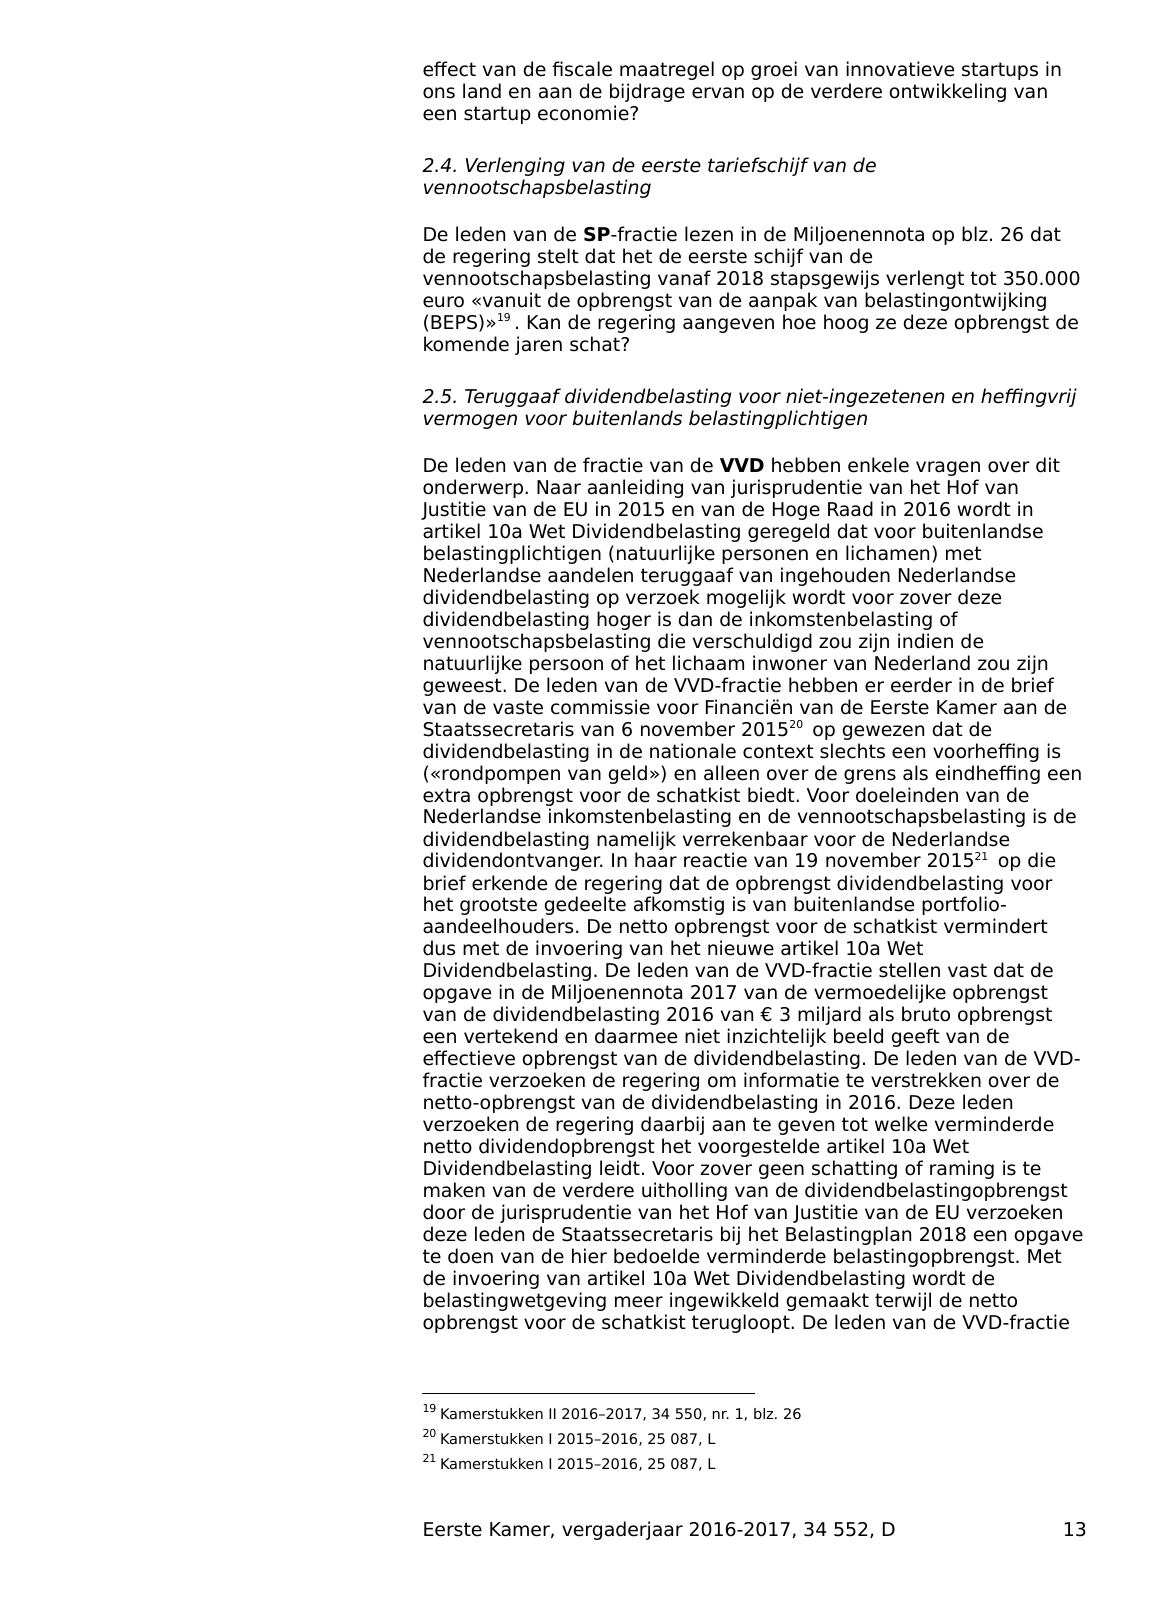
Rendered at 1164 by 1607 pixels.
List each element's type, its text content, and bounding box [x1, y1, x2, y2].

subtitle 2.5. Teruggaaf dividendbelasting voor niet-ingezetenen en heffingvrij vermogen voor buitenlands belastingplichtigen [422, 386, 1087, 430]
subtitle 2.4. Verlenging van de eerste tariefschijf van de vennootschapsbelasting [422, 155, 1087, 199]
text Kamerstukken I 2015–2016, 25 087, L [422, 1427, 1087, 1449]
text Kamerstukken I 2015–2016, 25 087, L [422, 1452, 1087, 1474]
text De leden van de fractie van de VVD hebben enkele vragen over dit onderwerp. Naar aanleiding van jurisprudentie van het Hof van Justitie van de EU in 2015 en van de Hoge Raad in 2016 wordt in artikel 10a Wet Dividendbelasting geregeld dat voor buitenlandse belastingplichtigen (natuurlijke personen en lichamen) met Nederlandse aandelen teruggaaf van ingehouden Nederlandse dividendbelasting op verzoek mogelijk wordt voor zover deze dividendbelasting hoger is dan de inkomstenbelasting of vennootschapsbelasting die verschuldigd zou zijn indien de natuurlijke persoon of het lichaam inwoner van Nederland zou zijn geweest. De leden van de VVD-fractie hebben er eerder in de brief van de vaste commissie voor Financiën van de Eerste Kamer aan de Staatssecretaris van 6 november 2015 op gewezen dat de dividendbelasting in de nationale context slechts een voorheffing is («rondpompen van geld») en alleen over de grens als eindheffing een extra opbrengst voor de schatkist biedt. Voor doeleinden van de Nederlandse inkomstenbelasting en de vennootschapsbelasting is de dividendbelasting namelijk verrekenbaar voor de Nederlandse dividendontvanger. In haar reactie van 19 november 2015 op die brief erkende de regering dat de opbrengst dividendbelasting voor het grootste gedeelte afkomstig is van buitenlandse portfolio-aandeelhouders. De netto opbrengst voor de schatkist vermindert dus met de invoering van het nieuwe artikel 10a Wet Dividendbelasting. De leden van de VVD-fractie stellen vast dat de opgave in de Miljoenennota 2017 van de vermoedelijke opbrengst van de dividendbelasting 2016 van € 3 miljard als bruto opbrengst een vertekend en daarmee niet inzichtelijk beeld geeft van de effectieve opbrengst van de dividendbelasting. De leden van de VVD-fractie verzoeken de regering om informatie te verstrekken over de netto-opbrengst van de dividendbelasting in 2016. Deze leden verzoeken de regering daarbij aan te geven tot welke verminderde netto dividendopbrengst het voorgestelde artikel 10a Wet Dividendbelasting leidt. Voor zover geen schatting of raming is te maken van de verdere uitholling van de dividendbelastingopbrengst door de jurisprudentie van het Hof van Justitie van de EU verzoeken deze leden de Staatssecretaris bij het Belastingplan 2018 een opgave te doen van de hier bedoelde verminderde belastingopbrengst. Met de invoering van artikel 10a Wet Dividendbelasting wordt de belastingwetgeving meer ingewikkeld gemaakt terwijl de netto opbrengst voor de schatkist terugloopt. De leden van de VVD-fractie [422, 455, 1087, 1334]
text effect van de fiscale maatregel op groei van innovatieve startups in ons land en aan de bijdrage ervan op de verdere ontwikkeling van een startup economie? [422, 59, 1087, 125]
text De leden van de SP-fractie lezen in de Miljoenennota op blz. 26 dat de regering stelt dat het de eerste schijf van de vennootschapsbelasting vanaf 2018 stapsgewijs verlengt tot 350.000 euro «vanuit de opbrengst van de aanpak van belastingontwijking (BEPS)». Kan de regering aangeven hoe hoog ze deze opbrengst de komende jaren schat? [422, 224, 1087, 356]
text Kamerstukken II 2016–2017, 34 550, nr. 1, blz. 26 [422, 1402, 1087, 1424]
